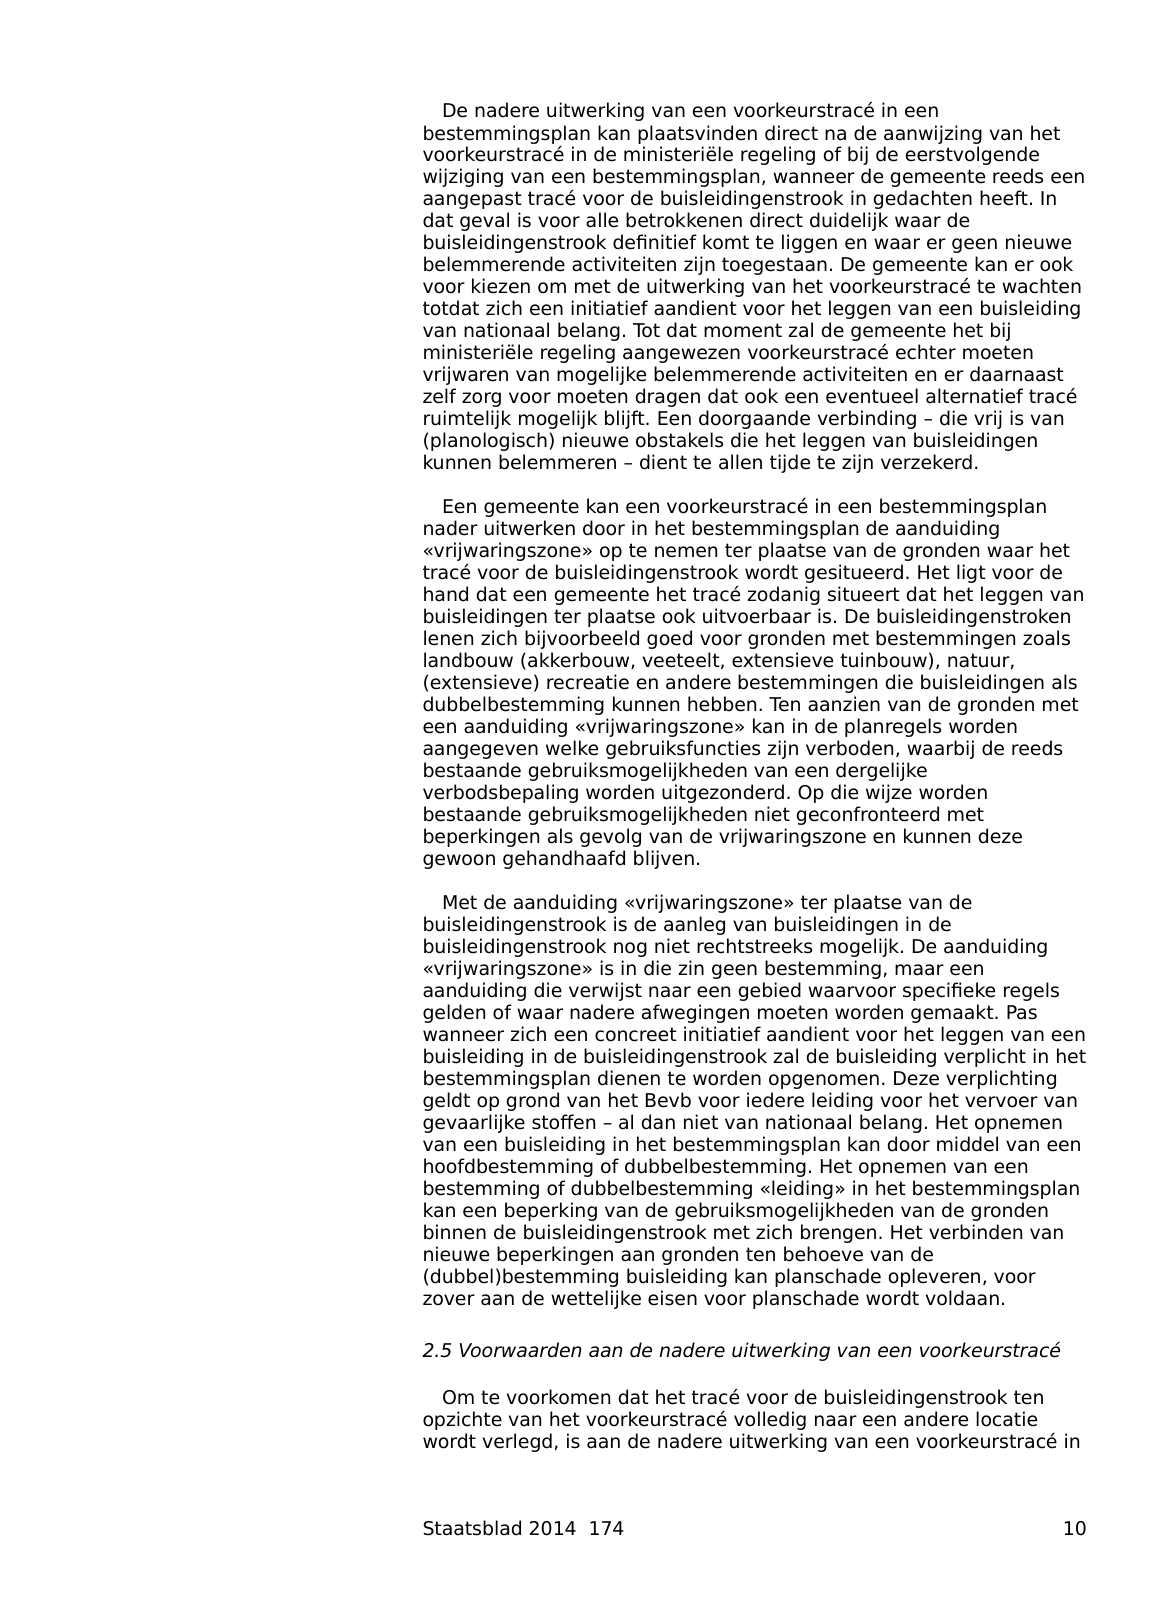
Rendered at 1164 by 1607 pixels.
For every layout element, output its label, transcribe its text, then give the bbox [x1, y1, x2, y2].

text Een gemeente kan een voorkeurstracé in een bestemmingsplan nader uitwerken door in het bestemmingsplan de aanduiding «vrijwaringszone» op te nemen ter plaatse van de gronden waar het tracé voor de buisleidingenstrook wordt gesitueerd. Het ligt voor de hand dat een gemeente het tracé zodanig situeert dat het leggen van buisleidingen ter plaatse ook uitvoerbaar is. De buisleidingenstroken lenen zich bijvoorbeeld goed voor gronden met bestemmingen zoals landbouw (akkerbouw, veeteelt, extensieve tuinbouw), natuur, (extensieve) recreatie en andere bestemmingen die buisleidingen als dubbelbestemming kunnen hebben. Ten aanzien van de gronden met een aanduiding «vrijwaringszone» kan in de planregels worden aangegeven welke gebruiksfuncties zijn verboden, waarbij de reeds bestaande gebruiksmogelijkheden van een dergelijke verbodsbepaling worden uitgezonderd. Op die wijze worden bestaande gebruiksmogelijkheden niet geconfronteerd met beperkingen als gevolg van de vrijwaringszone en kunnen deze gewoon gehandhaafd blijven. [422, 496, 1087, 870]
text Om te voorkomen dat het tracé voor de buisleidingenstrook ten opzichte van het voorkeurstracé volledig naar een andere locatie wordt verlegd, is aan de nadere uitwerking van een voorkeurstracé in [422, 1387, 1087, 1453]
subtitle 2.5 Voorwaarden aan de nadere uitwerking van een voorkeurstracé [422, 1340, 1087, 1362]
text Met de aanduiding «vrijwaringszone» ter plaatse van de buisleidingenstrook is de aanleg van buisleidingen in de buisleidingenstrook nog niet rechtstreeks mogelijk. De aanduiding «vrijwaringszone» is in die zin geen bestemming, maar een aanduiding die verwijst naar een gebied waarvoor specifieke regels gelden of waar nadere afwegingen moeten worden gemaakt. Pas wanneer zich een concreet initiatief aandient voor het leggen van een buisleiding in de buisleidingenstrook zal de buisleiding verplicht in het bestemmingsplan dienen te worden opgenomen. Deze verplichting geldt op grond van het Bevb voor iedere leiding voor het vervoer van gevaarlijke stoffen – al dan niet van nationaal belang. Het opnemen van een buisleiding in het bestemmingsplan kan door middel van een hoofdbestemming of dubbelbestemming. Het opnemen van een bestemming of dubbelbestemming «leiding» in het bestemmingsplan kan een beperking van de gebruiksmogelijkheden van de gronden binnen de buisleidingenstrook met zich brengen. Het verbinden van nieuwe beperkingen aan gronden ten behoeve van de (dubbel)bestemming buisleiding kan planschade opleveren, voor zover aan de wettelijke eisen voor planschade wordt voldaan. [422, 892, 1087, 1310]
text De nadere uitwerking van een voorkeurstracé in een bestemmingsplan kan plaatsvinden direct na de aanwijzing van het voorkeurstracé in de ministeriële regeling of bij de eerstvolgende wijziging van een bestemmingsplan, wanneer de gemeente reeds een aangepast tracé voor de buisleidingenstrook in gedachten heeft. In dat geval is voor alle betrokkenen direct duidelijk waar de buisleidingenstrook definitief komt te liggen en waar er geen nieuwe belemmerende activiteiten zijn toegestaan. De gemeente kan er ook voor kiezen om met de uitwerking van het voorkeurstracé te wachten totdat zich een initiatief aandient voor het leggen van een buisleiding van nationaal belang. Tot dat moment zal de gemeente het bij ministeriële regeling aangewezen voorkeurstracé echter moeten vrijwaren van mogelijke belemmerende activiteiten en er daarnaast zelf zorg voor moeten dragen dat ook een eventueel alternatief tracé ruimtelijk mogelijk blijft. Een doorgaande verbinding – die vrij is van (planologisch) nieuwe obstakels die het leggen van buisleidingen kunnen belemmeren – dient te allen tijde te zijn verzekerd. [422, 100, 1087, 474]
